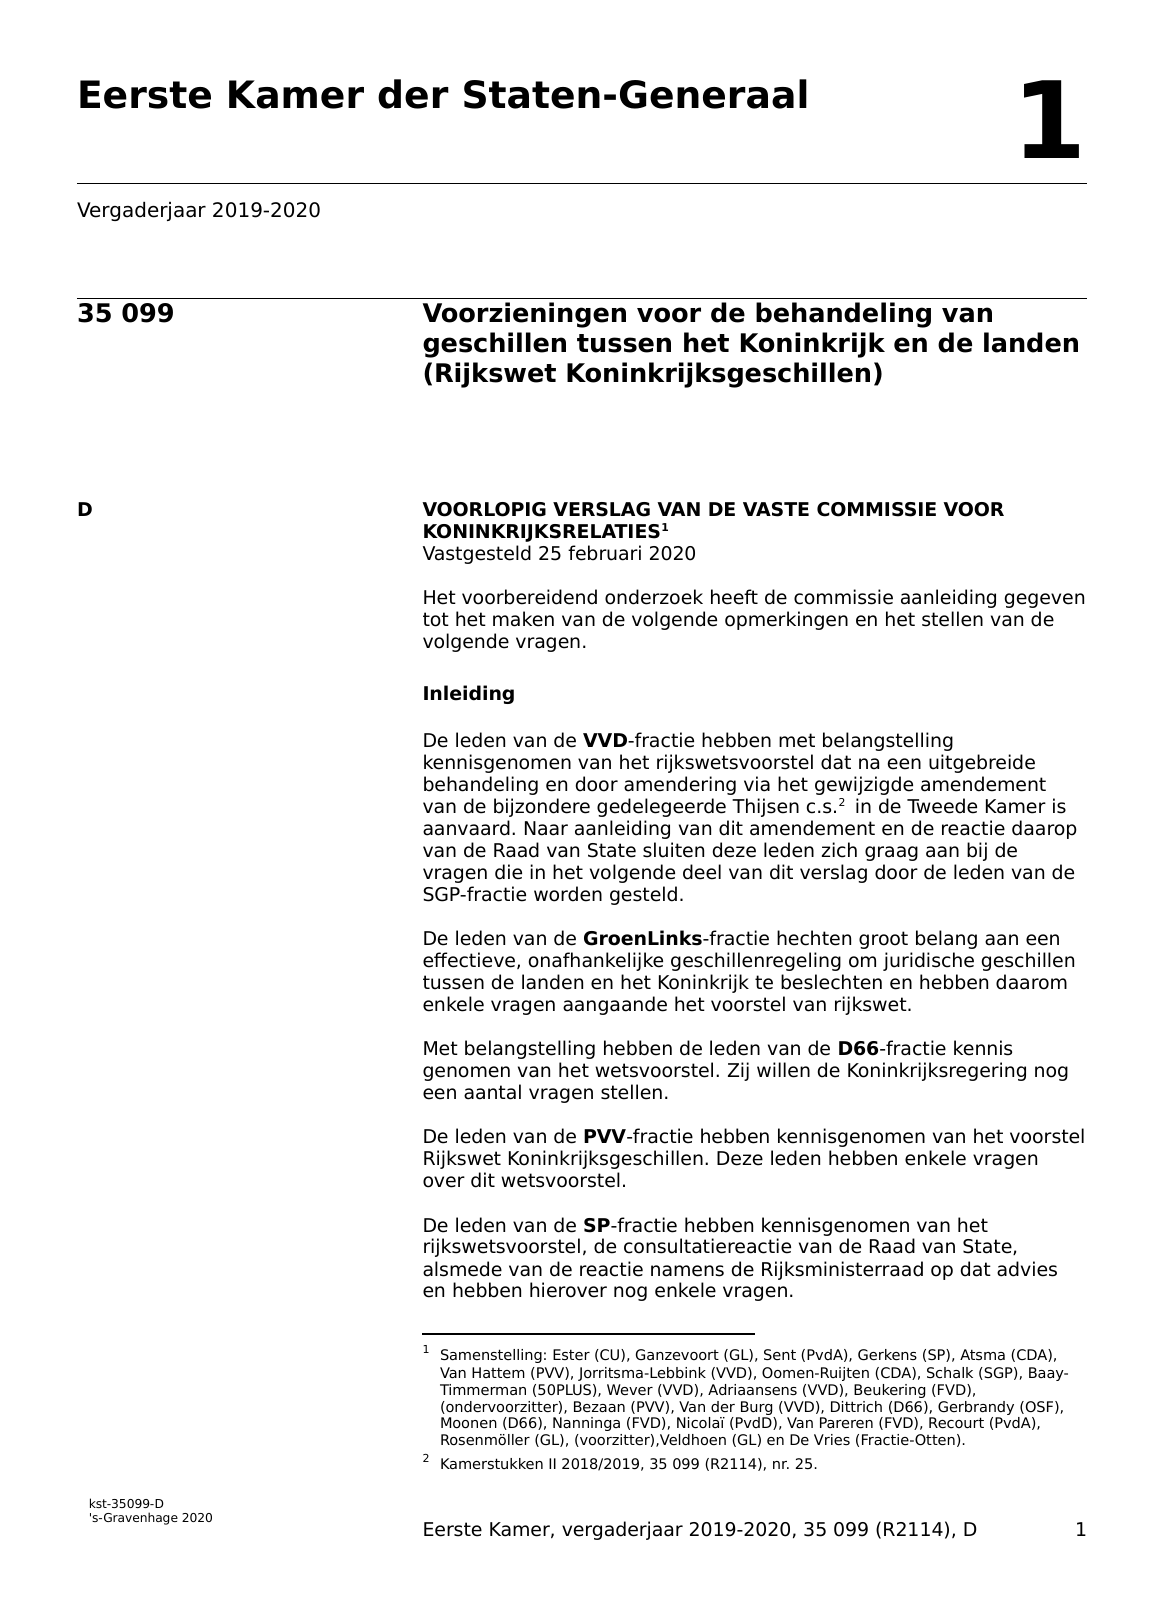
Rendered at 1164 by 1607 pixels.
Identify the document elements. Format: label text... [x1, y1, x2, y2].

text kst-35099-D [88, 1497, 323, 1511]
text De leden van de PVV-fractie hebben kennisgenomen van het voorstel Rijkswet Koninkrijksgeschillen. Deze leden hebben enkele vragen over dit wetsvoorstel. [422, 1126, 1087, 1192]
subtitle D VOORLOPIG VERSLAG VAN DE VASTE COMMISSIE VOOR KONINKRIJKSRELATIES [77, 499, 1087, 543]
table_header 1 [886, 59, 1087, 183]
subtitle 35 099 Voorzieningen voor de behandeling van geschillen tussen het Koninkrijk en de landen (Rijkswet Koninkrijksgeschillen) [77, 299, 1087, 388]
text Het voorbereidend onderzoek heeft de commissie aanleiding gegeven tot het maken van de volgende opmerkingen en het stellen van de volgende vragen. [422, 587, 1087, 653]
subtitle Inleiding [422, 683, 1087, 705]
table_header Eerste Kamer der Staten-Generaal [77, 59, 886, 183]
text Vastgesteld 25 februari 2020 [422, 543, 1087, 565]
table_cell Vergaderjaar 2019-2020 [77, 184, 1087, 298]
text Met belangstelling hebben de leden van de D66-fractie kennis genomen van het wetsvoorstel. Zij willen de Koninkrijksregering nog een aantal vragen stellen. [422, 1038, 1087, 1104]
text De leden van de SP-fractie hebben kennisgenomen van het rijkswetsvoorstel, de consultatiereactie van de Raad van State, alsmede van de reactie namens de Rijksministerraad op dat advies en hebben hierover nog enkele vragen. [422, 1214, 1087, 1302]
text Kamerstukken II 2018/2019, 35 099 (R2114), nr. 25. [422, 1452, 1087, 1474]
text De leden van de VVD-fractie hebben met belangstelling kennisgenomen van het rijkswetsvoorstel dat na een uitgebreide behandeling en door amendering via het gewijzigde amendement van de bijzondere gedelegeerde Thijsen c.s. in de Tweede Kamer is aanvaard. Naar aanleiding van dit amendement en de reactie daarop van de Raad van State sluiten deze leden zich graag aan bij de vragen die in het volgende deel van dit verslag door de leden van de SGP-fractie worden gesteld. [422, 730, 1087, 906]
text 's-Gravenhage 2020 [88, 1511, 323, 1525]
text De leden van de GroenLinks-fractie hechten groot belang aan een effectieve, onafhankelijke geschillenregeling om juridische geschillen tussen de landen en het Koninkrijk te beslechten en hebben daarom enkele vragen aangaande het voorstel van rijkswet. [422, 928, 1087, 1016]
text Samenstelling: Ester (CU), Ganzevoort (GL), Sent (PvdA), Gerkens (SP), Atsma (CDA), Van Hattem (PVV), Jorritsma-Lebbink (VVD), Oomen-Ruijten (CDA), Schalk (SGP), Baay-Timmerman (50PLUS), Wever (VVD), Adriaansens (VVD), Beukering (FVD), (ondervoorzitter), Bezaan (PVV), Van der Burg (VVD), Dittrich (D66), Gerbrandy (OSF), Moonen (D66), Nanninga (FVD), Nicolaï (PvdD), Van Pareren (FVD), Recourt (PvdA), Rosenmöller (GL), (voorzitter),Veldhoen (GL) en De Vries (Fractie-Otten). [422, 1343, 1087, 1449]
